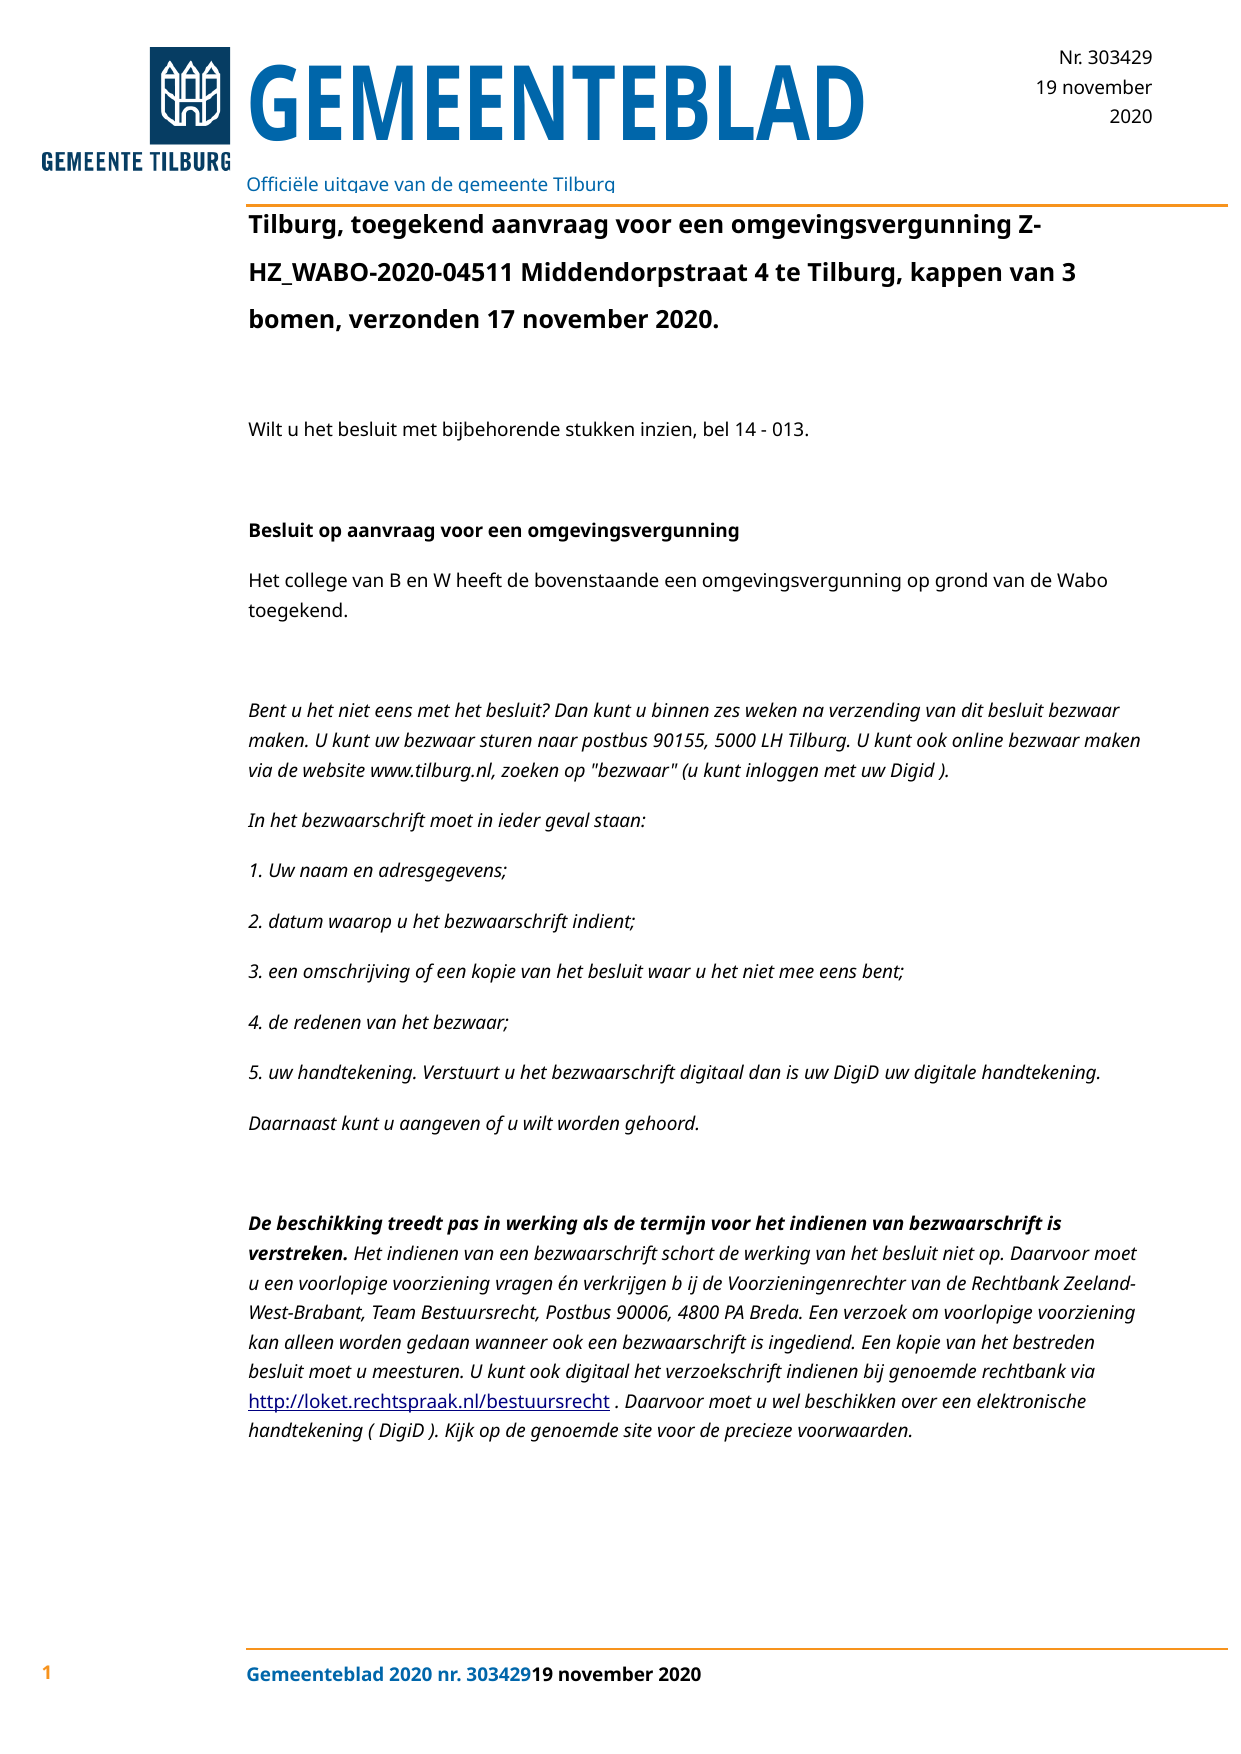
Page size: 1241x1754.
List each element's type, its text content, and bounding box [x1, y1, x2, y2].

picture [41, 47, 231, 172]
text Besluit op aanvraag voor een omgevingsvergunning [248, 517, 1152, 542]
text 3. een omschrijving of een kopie van het besluit waar u het niet mee eens bent; [248, 958, 1152, 984]
text De beschikking treedt pas in werking als de termijn voor het indienen van bezwaarschrift is verstreken. Het indienen van een bezwaarschrift schort de werking van het besluit niet op. Daarvoor moet u een voorlopige voorziening vragen én verkrijgen b ij de Voorzieningenrechter van de Rechtbank Zeeland-West-Brabant, Team Bestuursrecht, Postbus 90006, 4800 PA Breda. Een verzoek om voorlopige voorziening kan alleen worden gedaan wanneer ook een bezwaarschrift is ingediend. Een kopie van het bestreden besluit moet u meesturen. U kunt ook digitaal het verzoekschrift indienen bij genoemde rechtbank via http://loket.rechtspraak.nl/bestuursrecht . Daarvoor moet u wel beschikken over een elektronische handtekening ( DigiD ). Kijk op de genoemde site voor de precieze voorwaarden. [248, 1211, 1152, 1443]
text Bent u het niet eens met het besluit? Dan kunt u binnen zes weken na verzending van dit besluit bezwaar maken. U kunt uw bezwaar sturen naar postbus 90155, 5000 LH Tilburg. U kunt ook online bezwaar maken via de website www.tilburg.nl, zoeken op "bezwaar" (u kunt inloggen met uw Digid ). [248, 698, 1152, 782]
text Wilt u het besluit met bijbehorende stukken inzien, bel 14 - 013. [248, 416, 1152, 442]
text 1. Uw naam en adresgegevens; [248, 858, 1152, 883]
text Daarnaast kunt u aangeven of u wilt worden gehoord. [248, 1110, 1152, 1135]
text Tilburg, toegekend aanvraag voor een omgevingsvergunning Z-HZ_WABO-2020-04511 Middendorpstraat 4 te Tilburg, kappen van 3 bomen, verzonden 17 november 2020. [248, 207, 1152, 336]
text In het bezwaarschrift moet in ieder geval staan: [248, 807, 1152, 833]
text Het college van B en W heeft de bovenstaande een omgevingsvergunning op grond van de Wabo toegekend. [248, 567, 1152, 622]
text 5. uw handtekening. Verstuurt u het bezwaarschrift digitaal dan is uw DigiD uw digitale handtekening. [248, 1059, 1152, 1085]
text 2. datum waarop u het bezwaarschrift indient; [248, 908, 1152, 934]
text 4. de redenen van het bezwaar; [248, 1009, 1152, 1034]
